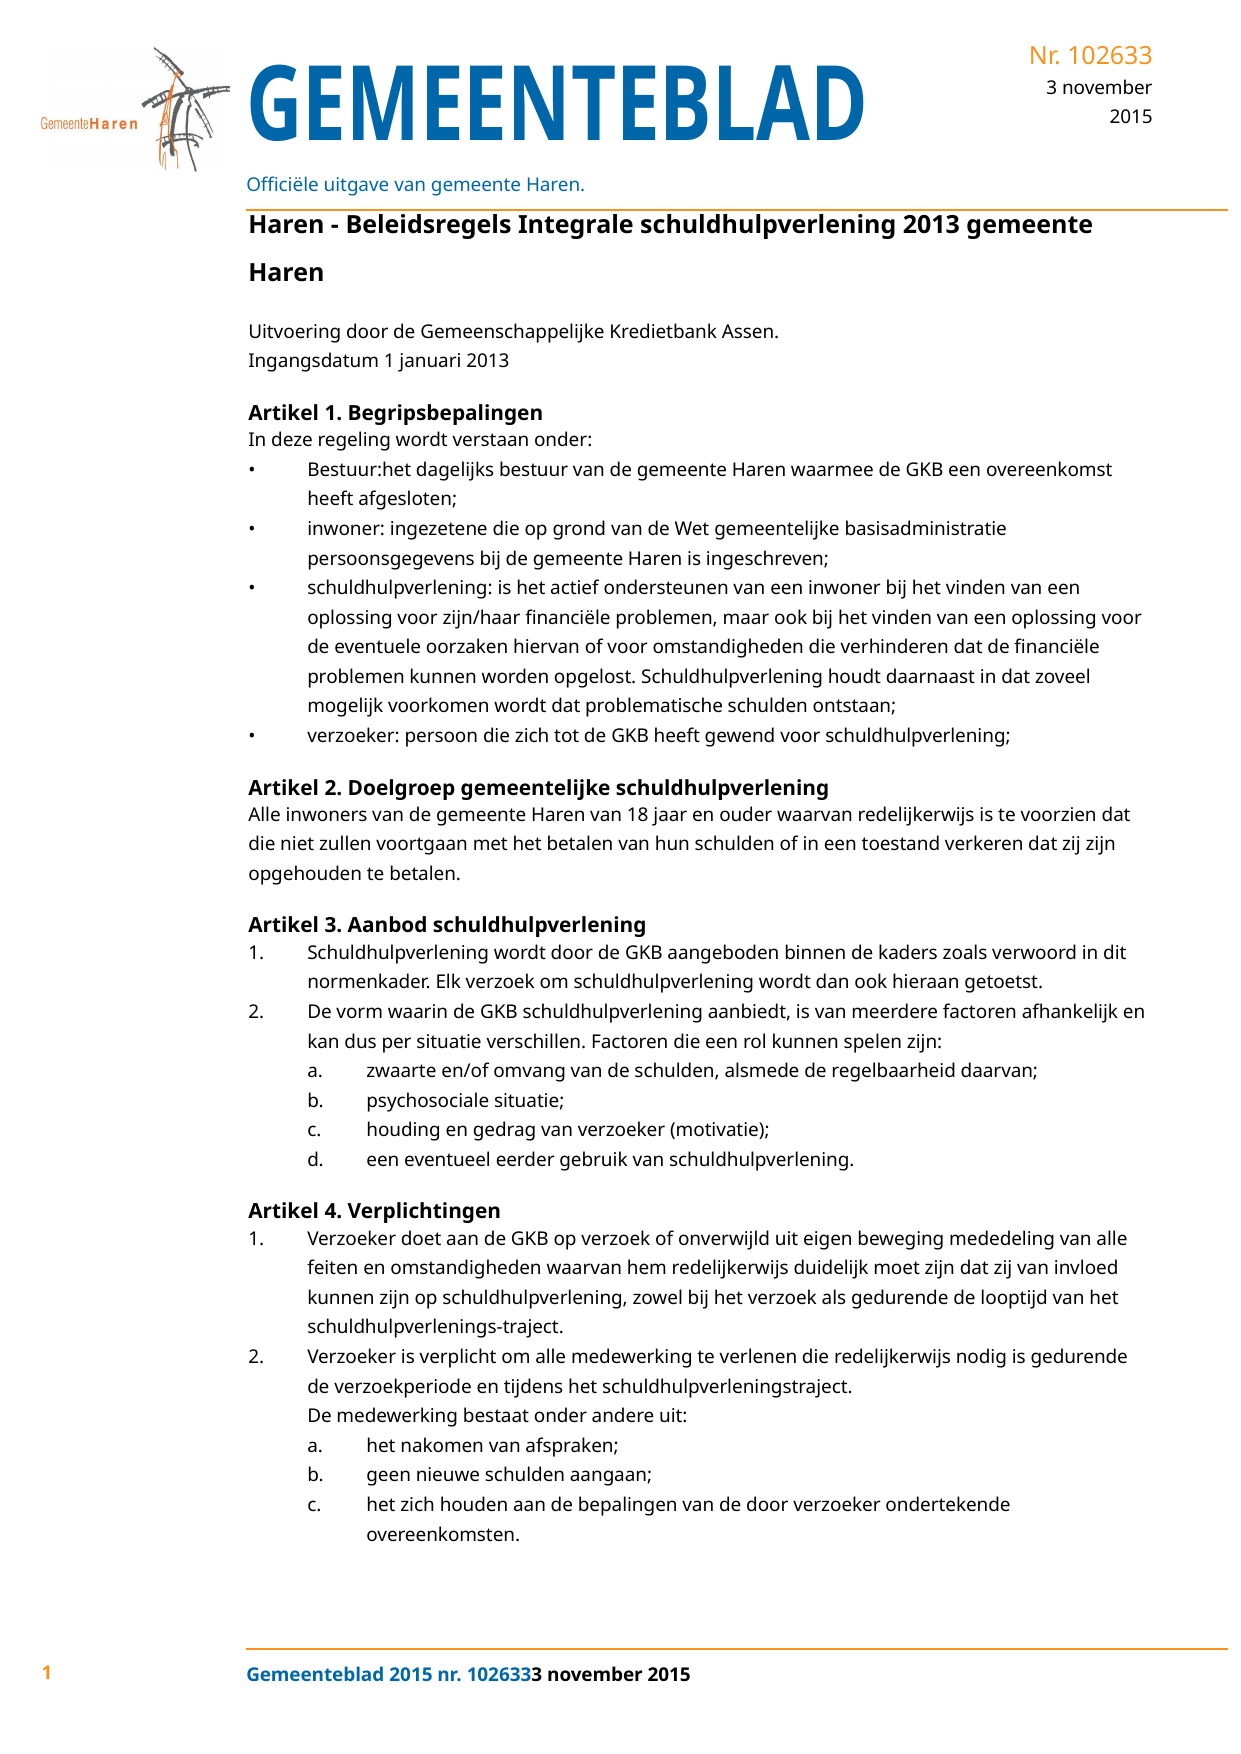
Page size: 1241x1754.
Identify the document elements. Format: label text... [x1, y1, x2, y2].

list een eventueel eerder gebruik van schuldhulpverlening. [307, 1146, 1152, 1172]
list het nakomen van afspraken; [307, 1432, 1152, 1458]
text Artikel 2. Doelgroep gemeentelijke schuldhulpverlening [248, 773, 1152, 801]
picture [41, 47, 231, 172]
list De vorm waarin de GKB schuldhulpverlening aanbiedt, is van meerdere factoren afhankelijk en kan dus per situatie verschillen. Factoren die een rol kunnen spelen zijn: [248, 998, 1152, 1053]
list geen nieuwe schulden aangaan; [307, 1462, 1152, 1487]
text Ingangsdatum 1 januari 2013 [248, 347, 1152, 373]
list Schuldhulpverlening wordt door de GKB aangeboden binnen de kaders zoals verwoord in dit normenkader. Elk verzoek om schuldhulpverlening wordt dan ook hieraan getoetst. [248, 939, 1152, 994]
list psychosociale situatie; [307, 1087, 1152, 1113]
list Verzoeker doet aan de GKB op verzoek of onverwijld uit eigen beweging mededeling van alle feiten en omstandigheden waarvan hem redelijkerwijs duidelijk moet zijn dat zij van invloed kunnen zijn op schuldhulpverlening, zowel bij het verzoek als gedurende de looptijd van het schuldhulpverlenings-traject. [248, 1225, 1152, 1339]
text Artikel 1. Begripsbepalingen [248, 398, 1152, 426]
list zwaarte en/of omvang van de schulden, alsmede de regelbaarheid daarvan; [307, 1057, 1152, 1083]
list het zich houden aan de bepalingen van de door verzoeker ondertekende overeenkomsten. [307, 1491, 1152, 1547]
text In deze regeling wordt verstaan onder: [248, 426, 1152, 452]
list Verzoeker is verplicht om alle medewerking te verlenen die redelijkerwijs nodig is gedurende de verzoekperiode en tijdens het schuldhulpverleningstraject. [248, 1343, 1152, 1399]
list De medewerking bestaat onder andere uit: [248, 1402, 1152, 1428]
text Haren - Beleidsregels Integrale schuldhulpverlening 2013 gemeente Haren [248, 211, 1152, 288]
list houding en gedrag van verzoeker (motivatie); [307, 1117, 1152, 1142]
text Artikel 4. Verplichtingen [248, 1197, 1152, 1225]
list schuldhulpverlening: is het actief ondersteunen van een inwoner bij het vinden van een oplossing voor zijn/haar financiële problemen, maar ook bij het vinden van een oplossing voor de eventuele oorzaken hiervan of voor omstandigheden die verhinderen dat de financiële problemen kunnen worden opgelost. Schuldhulpverlening houdt daarnaast in dat zoveel mogelijk voorkomen wordt dat problematische schulden ontstaan; [248, 574, 1152, 718]
list Bestuur:het dagelijks bestuur van de gemeente Haren waarmee de GKB een overeenkomst heeft afgesloten; [248, 456, 1152, 511]
text Uitvoering door de Gemeenschappelijke Kredietbank Assen. [248, 318, 1152, 344]
text Alle inwoners van de gemeente Haren van 18 jaar en ouder waarvan redelijkerwijs is te voorzien dat die niet zullen voortgaan met het betalen van hun schulden of in een toestand verkeren dat zij zijn opgehouden te betalen. [248, 801, 1152, 886]
text Artikel 3. Aanbod schuldhulpverlening [248, 911, 1152, 939]
list verzoeker: persoon die zich tot de GKB heeft gewend voor schuldhulpverlening; [248, 722, 1152, 748]
list inwoner: ingezetene die op grond van de Wet gemeentelijke basisadministratie persoonsgegevens bij de gemeente Haren is ingeschreven; [248, 515, 1152, 570]
